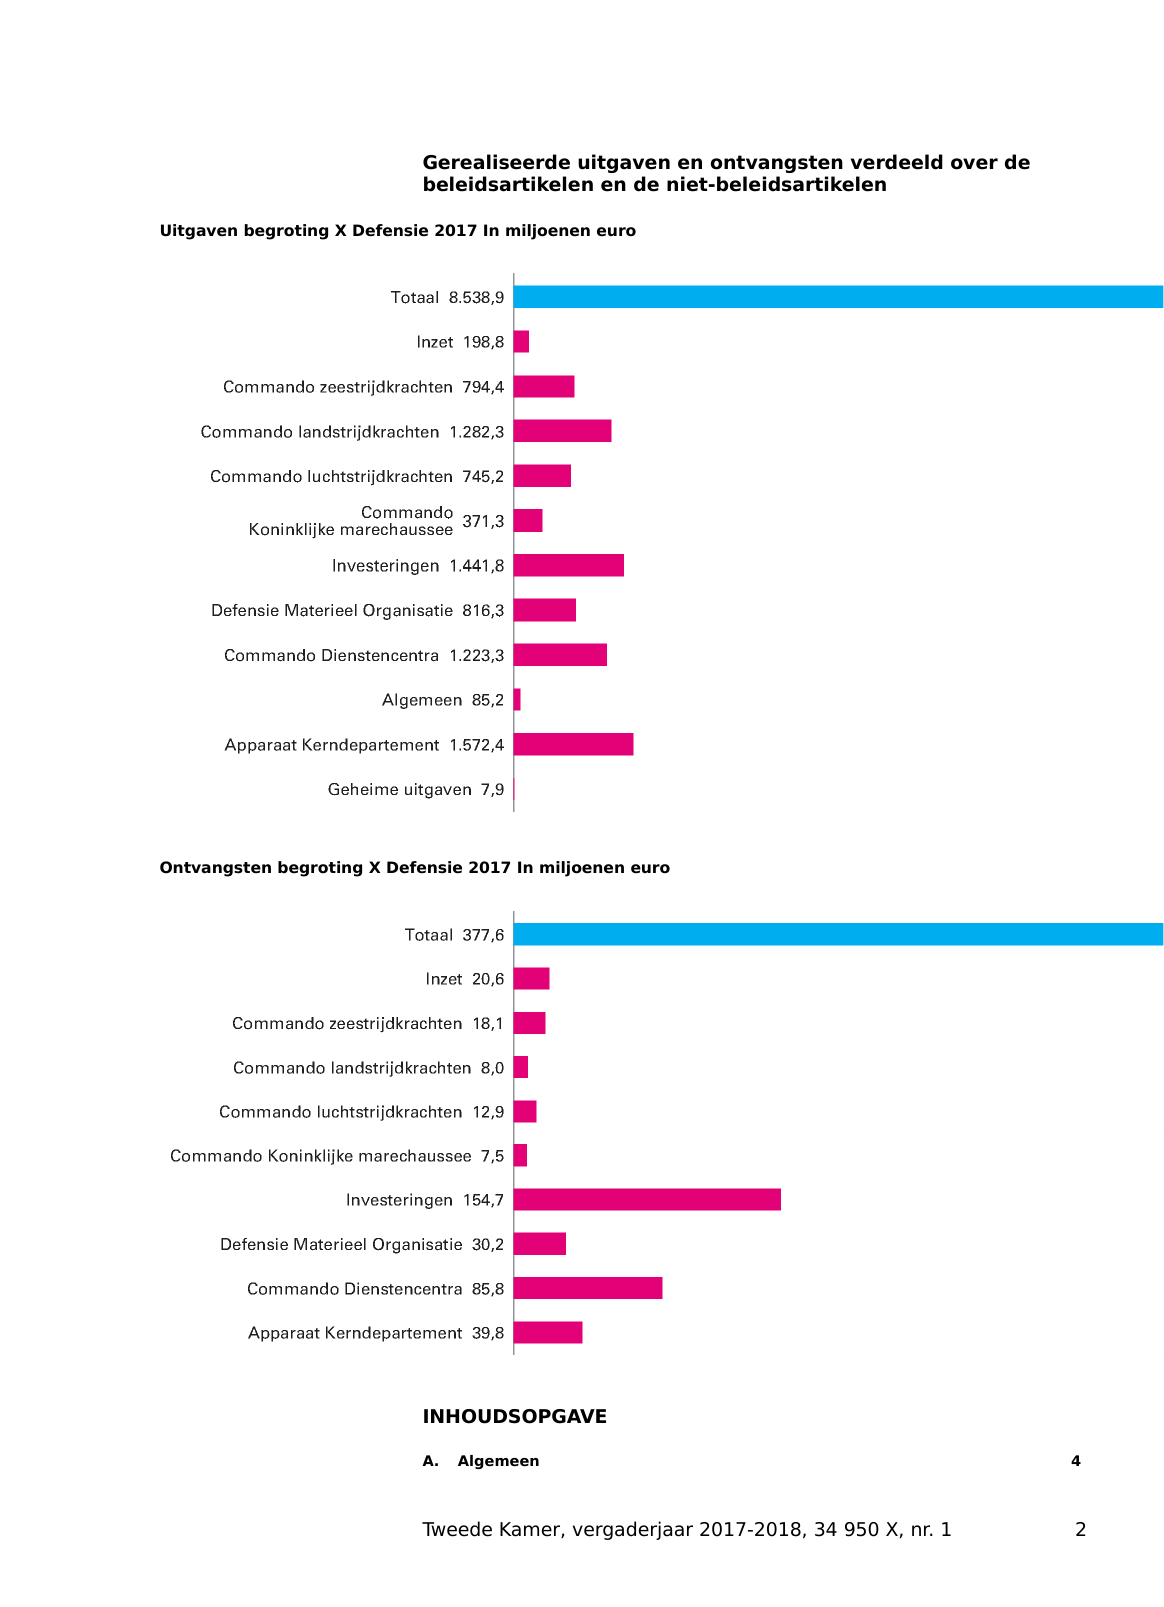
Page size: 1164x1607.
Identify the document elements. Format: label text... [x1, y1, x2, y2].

picture [159, 273, 1164, 812]
picture [159, 911, 1164, 1355]
text Ontvangsten begroting X Defensie 2017 In miljoenen euro [159, 859, 1163, 877]
subtitle Gerealiseerde uitgaven en ontvangsten verdeeld over de beleidsartikelen en de niet-beleidsartikelen [422, 152, 1087, 196]
table_header 4 [1034, 1453, 1087, 1470]
table_header A. [422, 1453, 452, 1470]
subtitle INHOUDSOPGAVE [422, 1406, 1087, 1428]
text Uitgaven begroting X Defensie 2017 In miljoenen euro [159, 222, 1163, 240]
table_header Algemeen [452, 1453, 1033, 1470]
